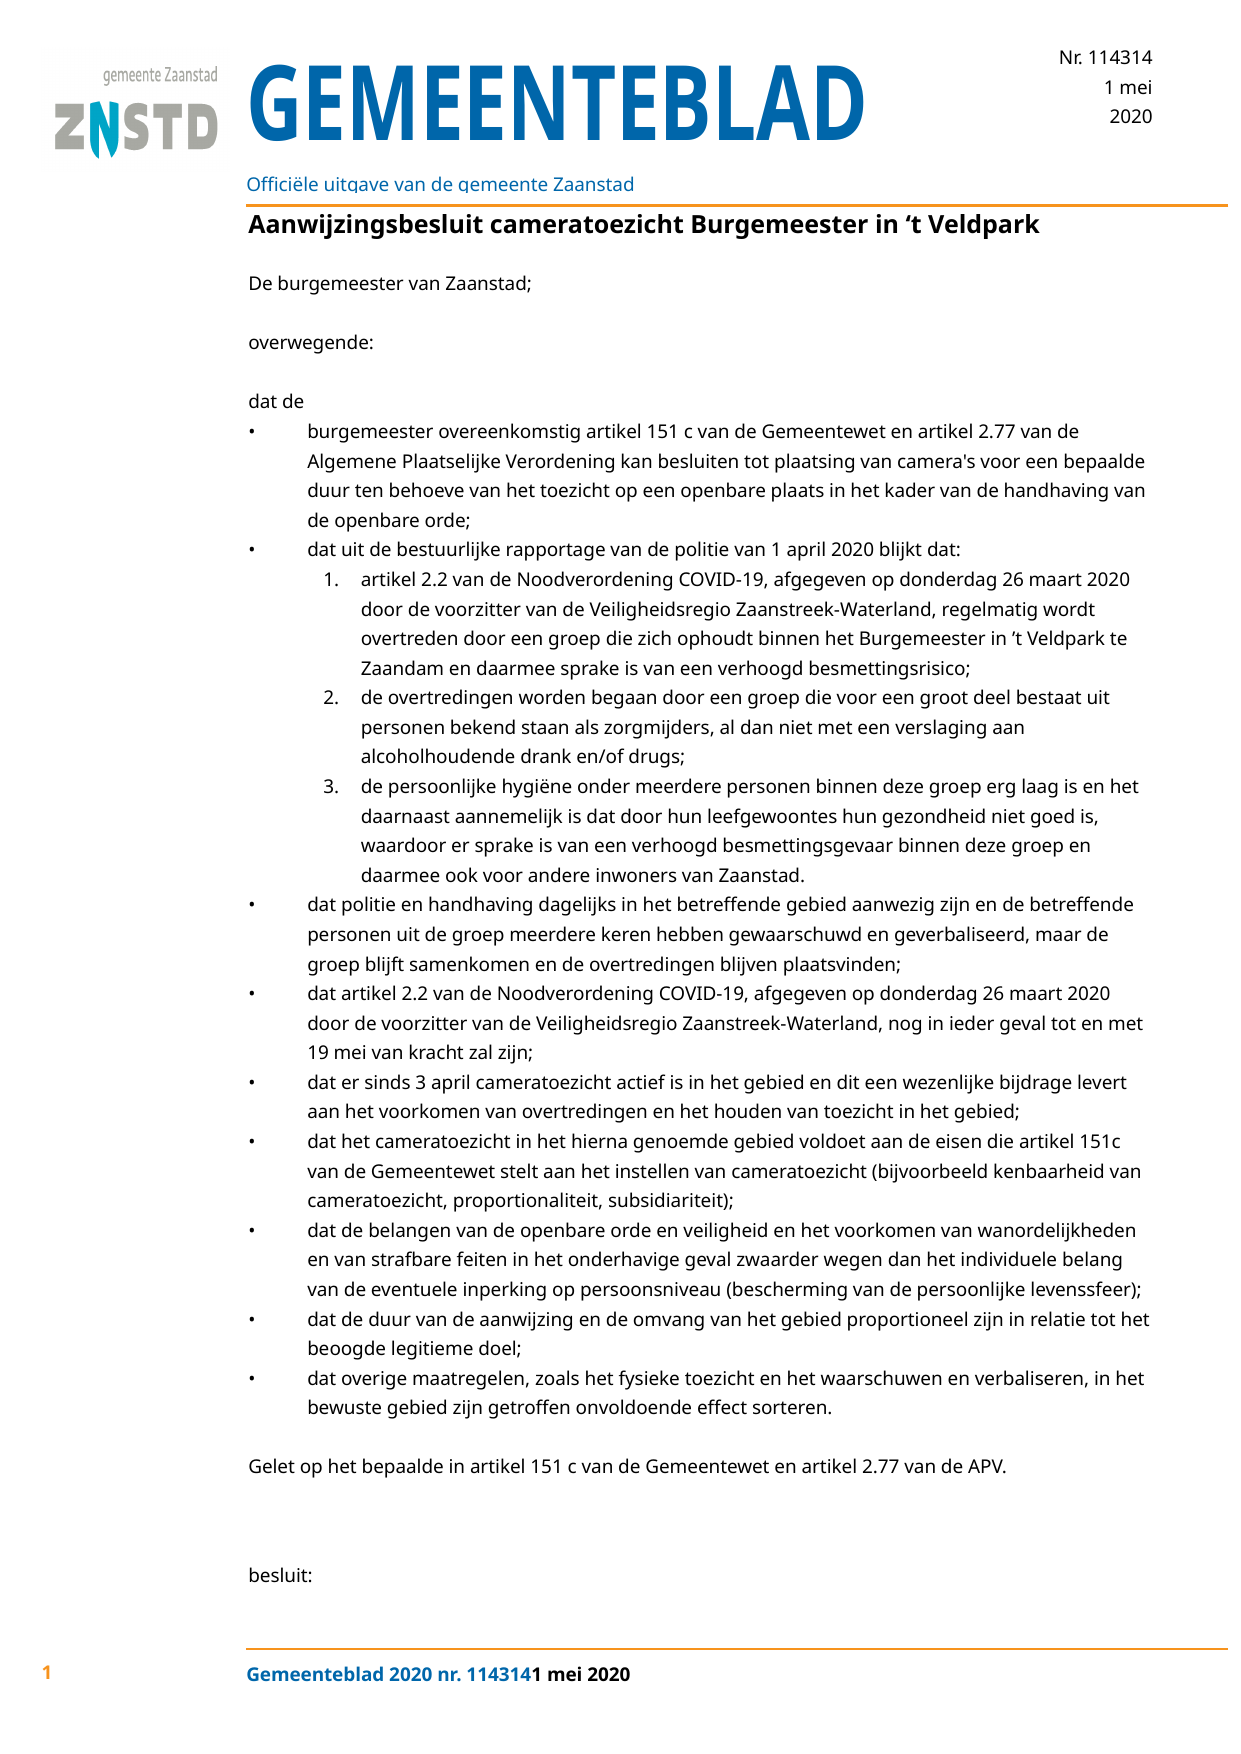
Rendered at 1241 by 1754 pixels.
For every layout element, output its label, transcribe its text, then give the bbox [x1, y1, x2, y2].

list dat overige maatregelen, zoals het fysieke toezicht en het waarschuwen en verbaliseren, in het bewuste gebied zijn getroffen onvoldoende effect sorteren. [248, 1365, 1152, 1420]
list dat de belangen van de openbare orde en veiligheid en het voorkomen van wanordelijkheden en van strafbare feiten in het onderhavige geval zwaarder wegen dan het individuele belang van de eventuele inperking op persoonsniveau (bescherming van de persoonlijke levenssfeer); [248, 1217, 1152, 1302]
list de overtredingen worden begaan door een groep die voor een groot deel bestaat uit personen bekend staan als zorgmijders, al dan niet met een verslaging aan alcoholhoudende drank en/of drugs; [323, 684, 1152, 769]
list dat uit de bestuurlijke rapportage van de politie van 1 april 2020 blijkt dat: [248, 537, 1152, 562]
list dat de duur van de aanwijzing en de omvang van het gebied proportioneel zijn in relatie tot het beoogde legitieme doel; [248, 1306, 1152, 1361]
list de persoonlijke hygiëne onder meerdere personen binnen deze groep erg laag is en het daarnaast aannemelijk is dat door hun leefgewoontes hun gezondheid niet goed is, waardoor er sprake is van een verhoogd besmettingsgevaar binnen deze groep en daarmee ook voor andere inwoners van Zaanstad. [323, 773, 1152, 888]
text dat de [248, 389, 1152, 414]
text overwegende: [248, 329, 1152, 355]
text De burgemeester van Zaanstad; [248, 270, 1152, 296]
text Gelet op het bepaalde in artikel 151 c van de Gemeentewet en artikel 2.77 van de APV. [248, 1454, 1152, 1479]
list dat politie en handhaving dagelijks in het betreffende gebied aanwezig zijn en de betreffende personen uit de groep meerdere keren hebben gewaarschuwd en geverbaliseerd, maar de groep blijft samenkomen en de overtredingen blijven plaatsvinden; [248, 892, 1152, 976]
text Aanwijzingsbesluit cameratoezicht Burgemeester in ‘t Veldpark [248, 207, 1152, 241]
picture [41, 47, 231, 172]
list burgemeester overeenkomstig artikel 151 c van de Gemeentewet en artikel 2.77 van de Algemene Plaatselijke Verordening kan besluiten tot plaatsing van camera's voor een bepaalde duur ten behoeve van het toezicht op een openbare plaats in het kader van de handhaving van de openbare orde; [248, 418, 1152, 533]
list artikel 2.2 van de Noodverordening COVID-19, afgegeven op donderdag 26 maart 2020 door de voorzitter van de Veiligheidsregio Zaanstreek-Waterland, regelmatig wordt overtreden door een groep die zich ophoudt binnen het Burgemeester in ’t Veldpark te Zaandam en daarmee sprake is van een verhoogd besmettingsrisico; [323, 566, 1152, 681]
list dat het cameratoezicht in het hierna genoemde gebied voldoet aan de eisen die artikel 151c van de Gemeentewet stelt aan het instellen van cameratoezicht (bijvoorbeeld kenbaarheid van cameratoezicht, proportionaliteit, subsidiariteit); [248, 1128, 1152, 1213]
text besluit: [248, 1562, 1152, 1588]
list dat er sinds 3 april cameratoezicht actief is in het gebied en dit een wezenlijke bijdrage levert aan het voorkomen van overtredingen en het houden van toezicht in het gebied; [248, 1069, 1152, 1124]
list dat artikel 2.2 van de Noodverordening COVID-19, afgegeven op donderdag 26 maart 2020 door de voorzitter van de Veiligheidsregio Zaanstreek-Waterland, nog in ieder geval tot en met 19 mei van kracht zal zijn; [248, 980, 1152, 1065]
